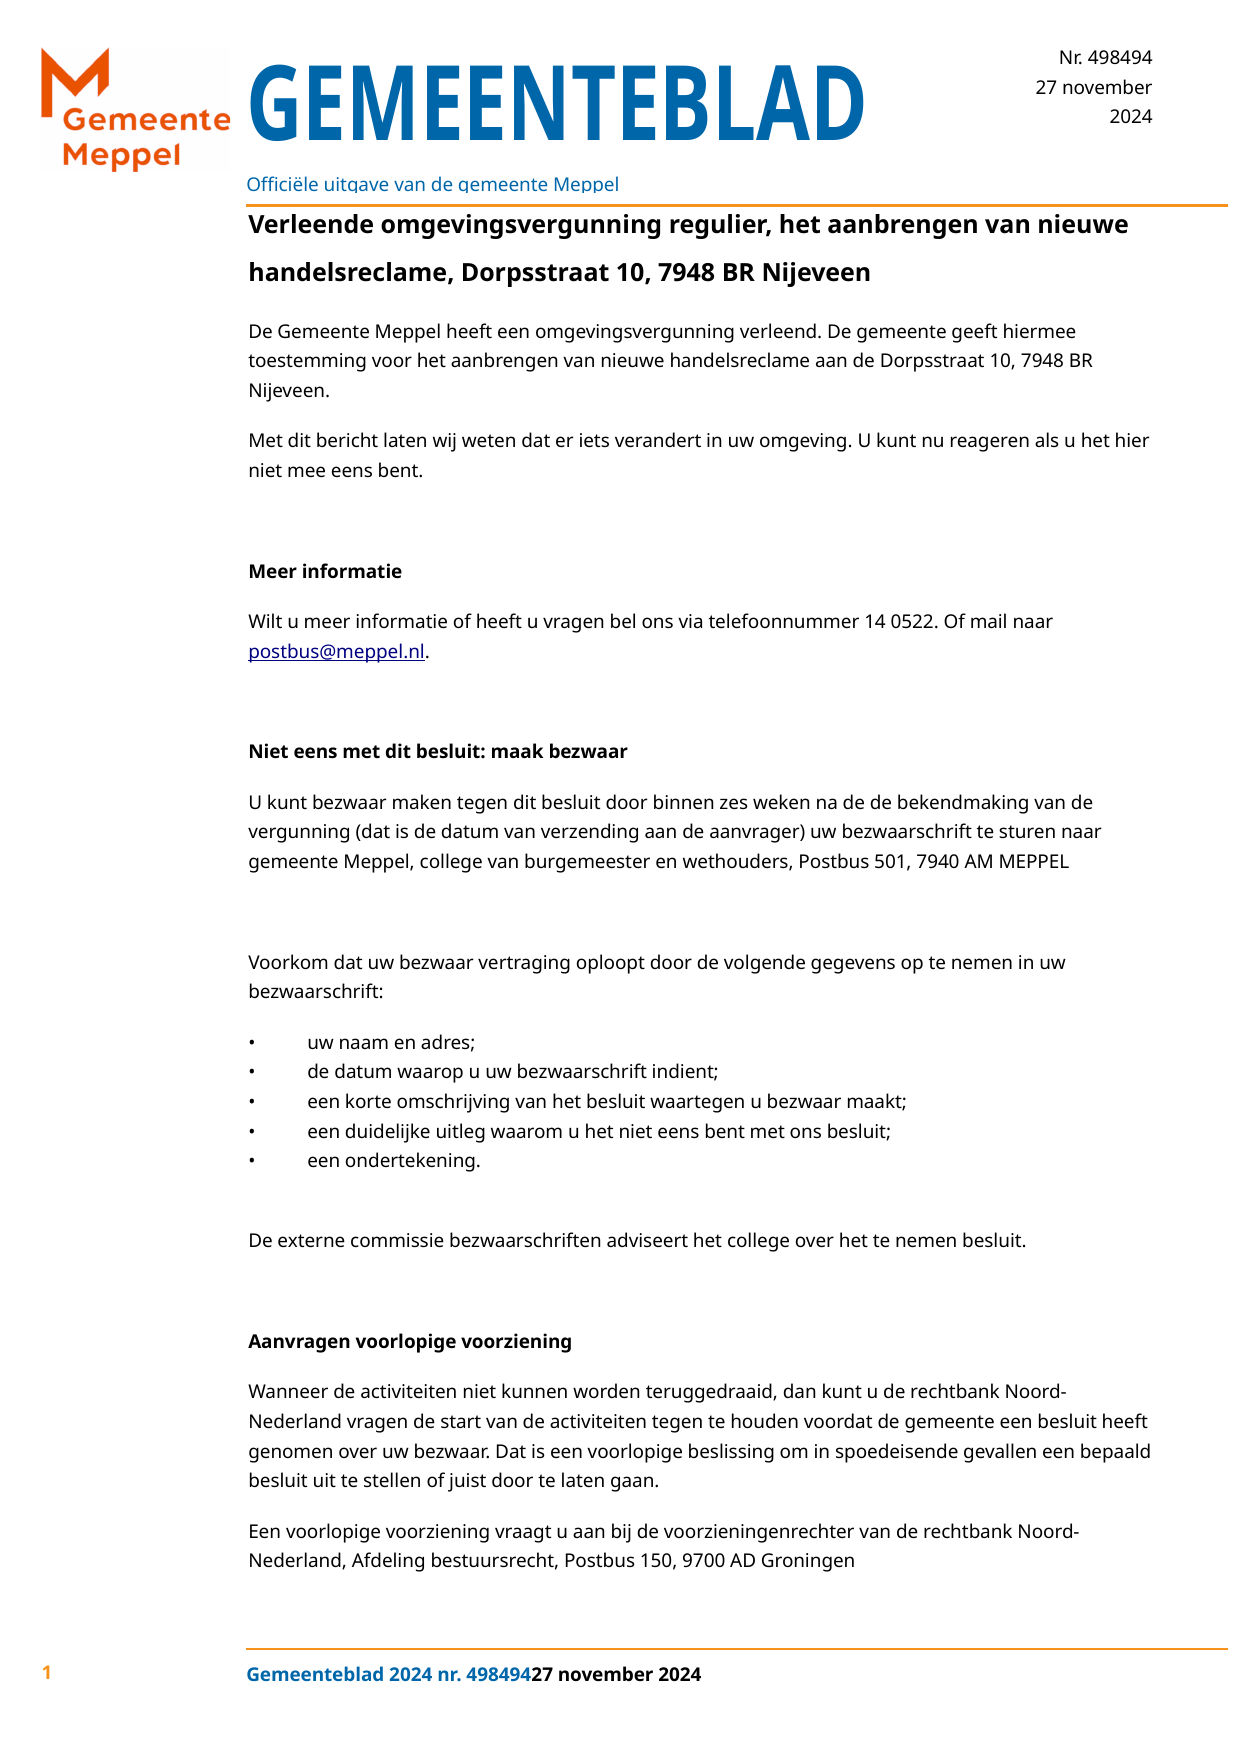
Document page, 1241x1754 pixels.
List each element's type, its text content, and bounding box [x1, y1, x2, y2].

list uw naam en adres; [248, 1029, 1152, 1055]
list een korte omschrijving van het besluit waartegen u bezwaar maakt; [248, 1088, 1152, 1114]
text Voorkom dat uw bezwaar vertraging oploopt door de volgende gegevens op te nemen in uw bezwaarschrift: [248, 949, 1152, 1004]
text Aanvragen voorlopige voorziening [248, 1328, 1152, 1354]
text Een voorlopige voorziening vraagt u aan bij de voorzieningenrechter van de rechtbank Noord-Nederland, Afdeling bestuursrecht, Postbus 150, 9700 AD Groningen [248, 1518, 1152, 1573]
text Niet eens met dit besluit: maak bezwaar [248, 739, 1152, 764]
text U kunt bezwaar maken tegen dit besluit door binnen zes weken na de de bekendmaking van de vergunning (dat is de datum van verzending aan de aanvrager) uw bezwaarschrift te sturen naar gemeente Meppel, college van burgemeester en wethouders, Postbus 501, 7940 AM MEPPEL [248, 789, 1152, 874]
list een duidelijke uitleg waarom u het niet eens bent met ons besluit; [248, 1118, 1152, 1144]
text De Gemeente Meppel heeft een omgevingsvergunning verleend. De gemeente geeft hiermee toestemming voor het aanbrengen van nieuwe handelsreclame aan de Dorpsstraat 10, 7948 BR Nijeveen. [248, 318, 1152, 403]
text Wilt u meer informatie of heeft u vragen bel ons via telefoonnummer 14 0522. Of mail naar postbus@meppel.nl. [248, 608, 1152, 664]
picture [41, 47, 231, 172]
text Verleende omgevingsvergunning regulier, het aanbrengen van nieuwe handelsreclame, Dorpsstraat 10, 7948 BR Nijeveen [248, 207, 1152, 288]
list een ondertekening. [248, 1147, 1152, 1173]
text Meer informatie [248, 558, 1152, 584]
text Met dit bericht laten wij weten dat er iets verandert in uw omgeving. U kunt nu reageren als u het hier niet mee eens bent. [248, 427, 1152, 483]
list de datum waarop u uw bezwaarschrift indient; [248, 1059, 1152, 1084]
text De externe commissie bezwaarschriften adviseert het college over het te nemen besluit. [248, 1227, 1152, 1253]
text Wanneer de activiteiten niet kunnen worden teruggedraaid, dan kunt u de rechtbank Noord-Nederland vragen de start van de activiteiten tegen te houden voordat de gemeente een besluit heeft genomen over uw bezwaar. Dat is een voorlopige beslissing om in spoedeisende gevallen een bepaald besluit uit te stellen of juist door te laten gaan. [248, 1379, 1152, 1493]
